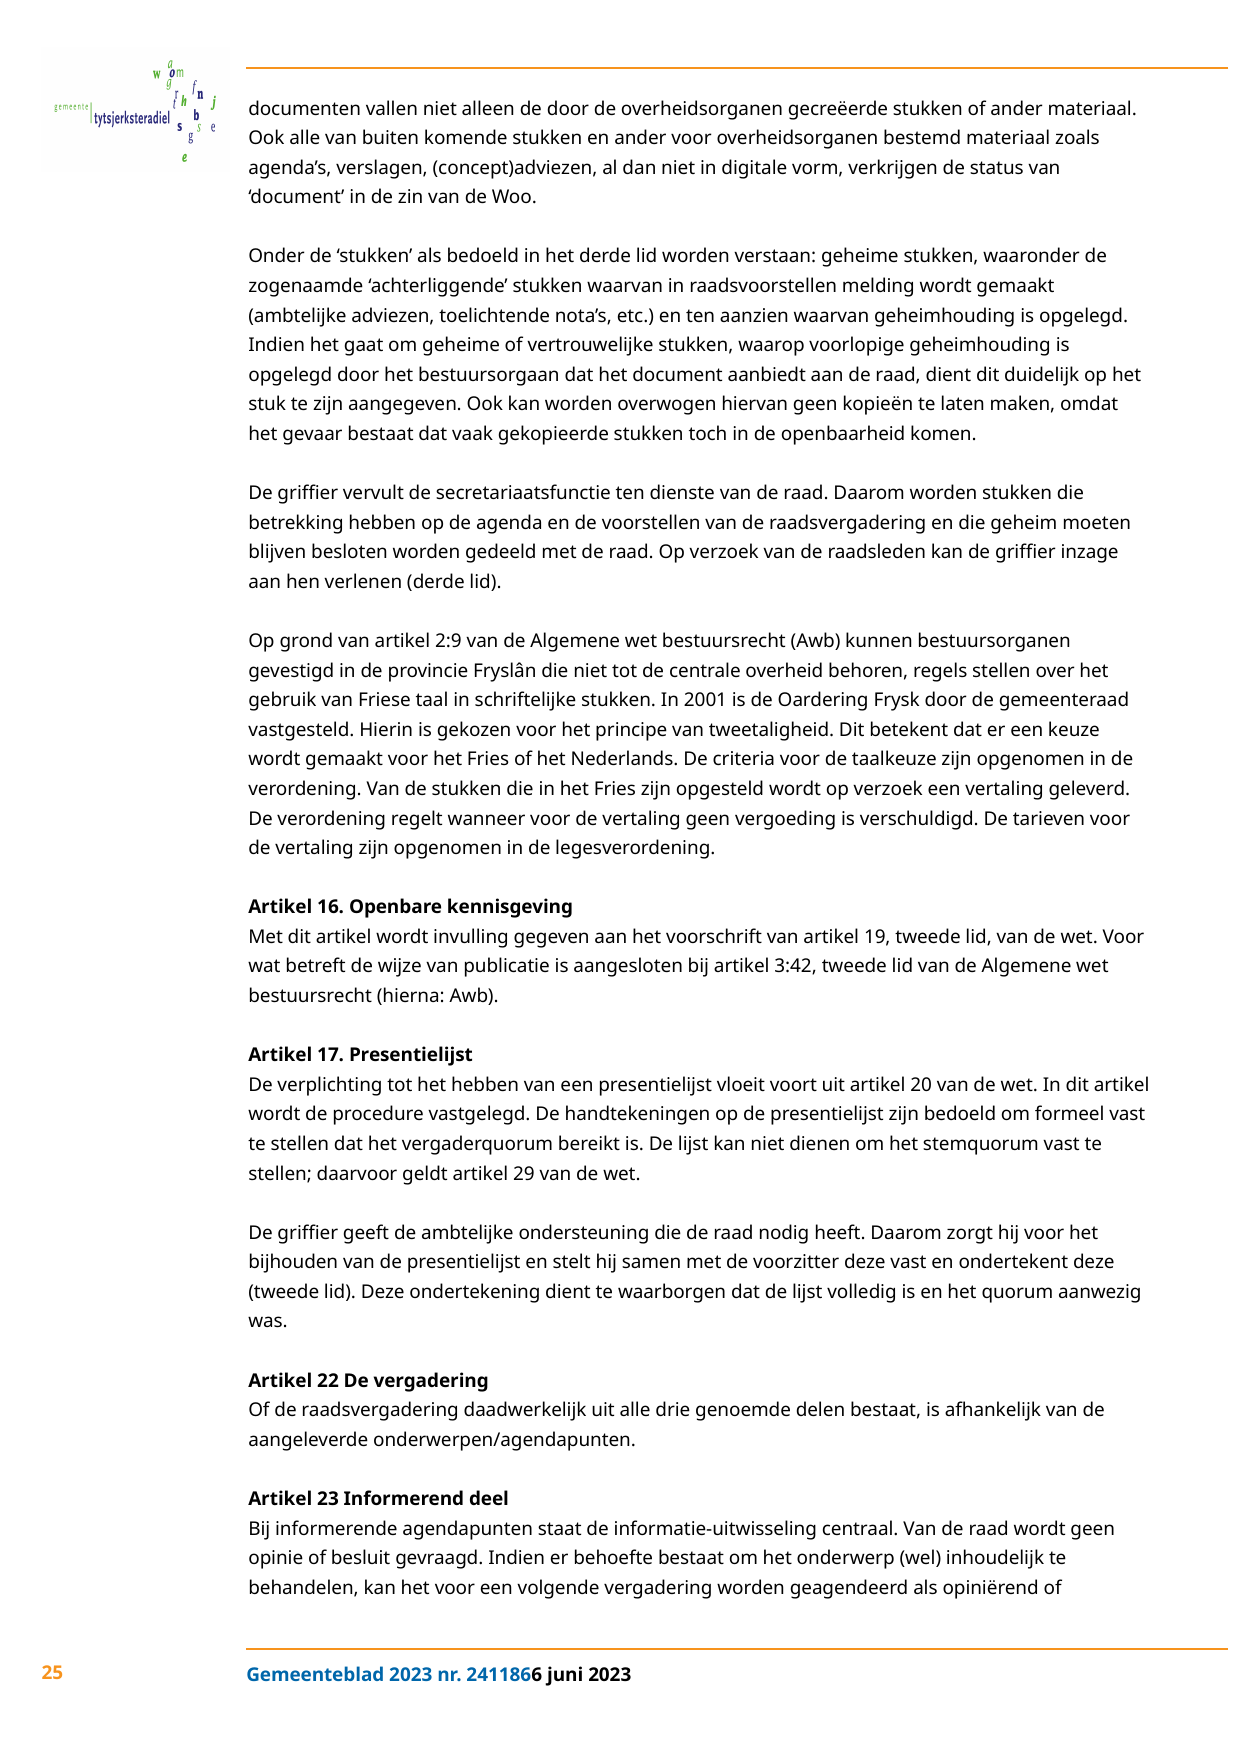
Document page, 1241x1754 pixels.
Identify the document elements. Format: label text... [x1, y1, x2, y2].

text De griffier geeft de ambtelijke ondersteuning die de raad nodig heeft. Daarom zorgt hij voor het bijhouden van de presentielijst en stelt hij samen met de voorzitter deze vast en ondertekent deze (tweede lid). Deze ondertekening dient te waarborgen dat de lijst volledig is en het quorum aanwezig was. [248, 1219, 1152, 1333]
text De griffier vervult de secretariaatsfunctie ten dienste van de raad. Daarom worden stukken die betrekking hebben op de agenda en de voorstellen van de raadsvergadering en die geheim moeten blijven besloten worden gedeeld met de raad. Op verzoek van de raadsleden kan de griffier inzage aan hen verlenen (derde lid). [248, 479, 1152, 594]
text De verplichting tot het hebben van een presentielijst vloeit voort uit artikel 20 van de wet. In dit artikel wordt de procedure vastgelegd. De handtekeningen op de presentielijst zijn bedoeld om formeel vast te stellen dat het vergaderquorum bereikt is. De lijst kan niet dienen om het stemquorum vast te stellen; daarvoor geldt artikel 29 van de wet. [248, 1071, 1152, 1186]
text Onder de ‘stukken’ als bedoeld in het derde lid worden verstaan: geheime stukken, waaronder de zogenaamde ‘achterliggende’ stukken waarvan in raadsvoorstellen melding wordt gemaakt (ambtelijke adviezen, toelichtende nota’s, etc.) en ten aanzien waarvan geheimhouding is opgelegd. [248, 243, 1152, 328]
picture [41, 47, 231, 172]
text Artikel 16. Openbare kennisgeving [248, 893, 1152, 919]
text Indien het gaat om geheime of vertrouwelijke stukken, waarop voorlopige geheimhouding is opgelegd door het bestuursorgaan dat het document aanbiedt aan de raad, dient dit duidelijk op het stuk te zijn aangegeven. Ook kan worden overwogen hiervan geen kopieën te laten maken, omdat het gevaar bestaat dat vaak gekopieerde stukken toch in de openbaarheid komen. [248, 331, 1152, 446]
text Op grond van artikel 2:9 van de Algemene wet bestuursrecht (Awb) kunnen bestuursorganen gevestigd in de provincie Fryslân die niet tot de centrale overheid behoren, regels stellen over het gebruik van Friese taal in schriftelijke stukken. In 2001 is de Oardering Frysk door de gemeenteraad vastgesteld. Hierin is gekozen voor het principe van tweetaligheid. Dit betekent dat er een keuze wordt gemaakt voor het Fries of het Nederlands. De criteria voor de taalkeuze zijn opgenomen in de verordening. Van de stukken die in het Fries zijn opgesteld wordt op verzoek een vertaling geleverd. De verordening regelt wanneer voor de vertaling geen vergoeding is verschuldigd. De tarieven voor de vertaling zijn opgenomen in de legesverordening. [248, 627, 1152, 860]
text Artikel 22 De vergadering [248, 1367, 1152, 1393]
text Artikel 17. Presentielijst [248, 1041, 1152, 1067]
text Artikel 23 Informerend deel [248, 1485, 1152, 1511]
text Met dit artikel wordt invulling gegeven aan het voorschrift van artikel 19, tweede lid, van de wet. Voor wat betreft de wijze van publicatie is aangesloten bij artikel 3:42, tweede lid van de Algemene wet bestuursrecht (hierna: Awb). [248, 923, 1152, 1008]
text documenten vallen niet alleen de door de overheidsorganen gecreëerde stukken of ander materiaal. Ook alle van buiten komende stukken en ander voor overheidsorganen bestemd materiaal zoals agenda’s, verslagen, (concept)adviezen, al dan niet in digitale vorm, verkrijgen de status van ‘document’ in de zin van de Woo. [248, 95, 1152, 209]
text Bij informerende agendapunten staat de informatie-uitwisseling centraal. Van de raad wordt geen opinie of besluit gevraagd. Indien er behoefte bestaat om het onderwerp (wel) inhoudelijk te behandelen, kan het voor een volgende vergadering worden geagendeerd als opiniërend of [248, 1515, 1152, 1600]
text Of de raadsvergadering daadwerkelijk uit alle drie genoemde delen bestaat, is afhankelijk van de aangeleverde onderwerpen/agendapunten. [248, 1396, 1152, 1452]
